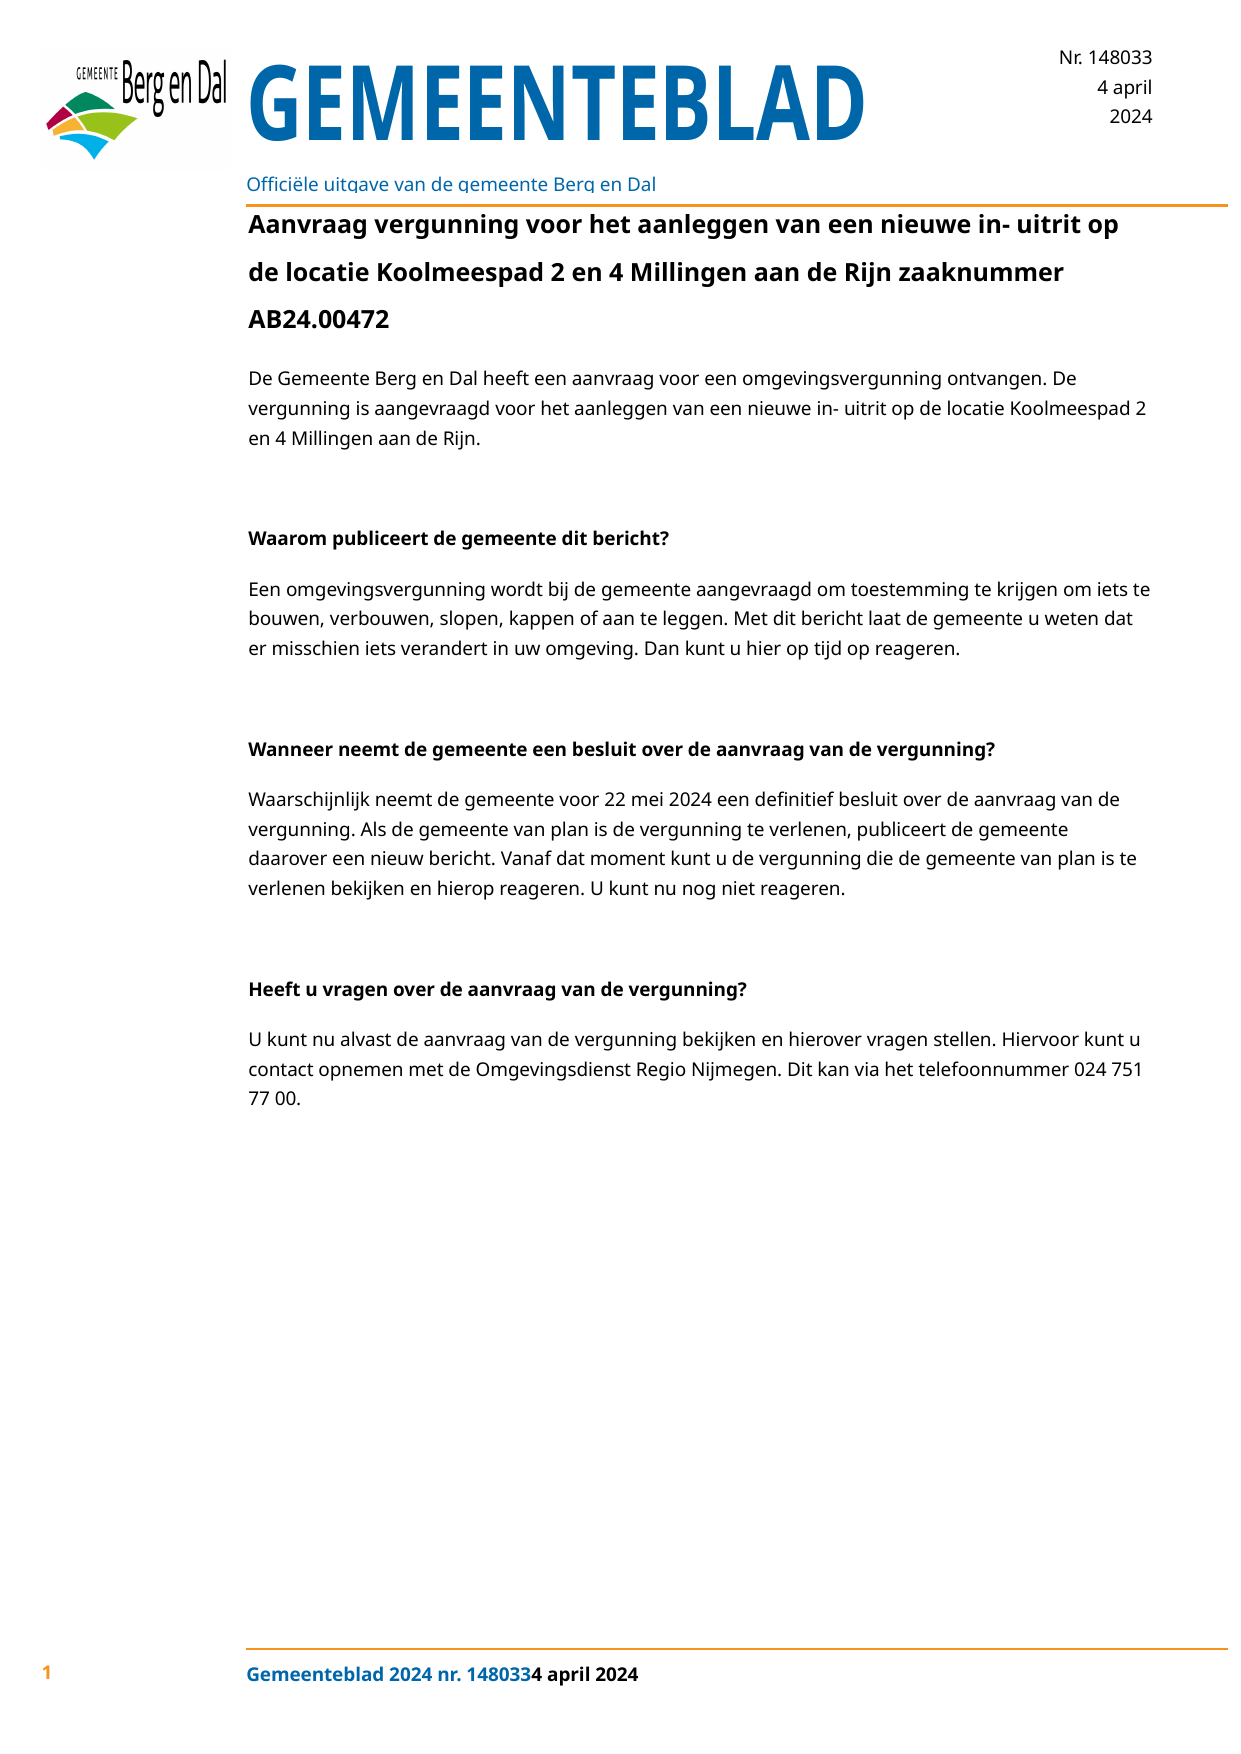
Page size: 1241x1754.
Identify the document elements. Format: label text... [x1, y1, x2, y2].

text De Gemeente Berg en Dal heeft een aanvraag voor een omgevingsvergunning ontvangen. De vergunning is aangevraagd voor het aanleggen van een nieuwe in- uitrit op de locatie Koolmeespad 2 en 4 Millingen aan de Rijn. [248, 366, 1152, 450]
picture [41, 47, 231, 172]
text U kunt nu alvast de aanvraag van de vergunning bekijken en hierover vragen stellen. Hiervoor kunt u contact opnemen met de Omgevingsdienst Regio Nijmegen. Dit kan via het telefoonnummer 024 751 77 00. [248, 1026, 1152, 1111]
text Waarschijnlijk neemt de gemeente voor 22 mei 2024 een definitief besluit over de aanvraag van de vergunning. Als de gemeente van plan is de vergunning te verlenen, publiceert de gemeente daarover een nieuw bericht. Vanaf dat moment kunt u de vergunning die de gemeente van plan is te verlenen bekijken en hierop reageren. U kunt nu nog niet reageren. [248, 786, 1152, 901]
text Wanneer neemt de gemeente een besluit over de aanvraag van de vergunning? [248, 736, 1152, 762]
text Heeft u vragen over de aanvraag van de vergunning? [248, 976, 1152, 1002]
text Een omgevingsvergunning wordt bij de gemeente aangevraagd om toestemming te krijgen om iets te bouwen, verbouwen, slopen, kappen of aan te leggen. Met dit bericht laat de gemeente u weten dat er misschien iets verandert in uw omgeving. Dan kunt u hier op tijd op reageren. [248, 576, 1152, 661]
text Aanvraag vergunning voor het aanleggen van een nieuwe in- uitrit op de locatie Koolmeespad 2 en 4 Millingen aan de Rijn zaaknummer AB24.00472 [248, 207, 1152, 336]
text Waarom publiceert de gemeente dit bericht? [248, 526, 1152, 551]
